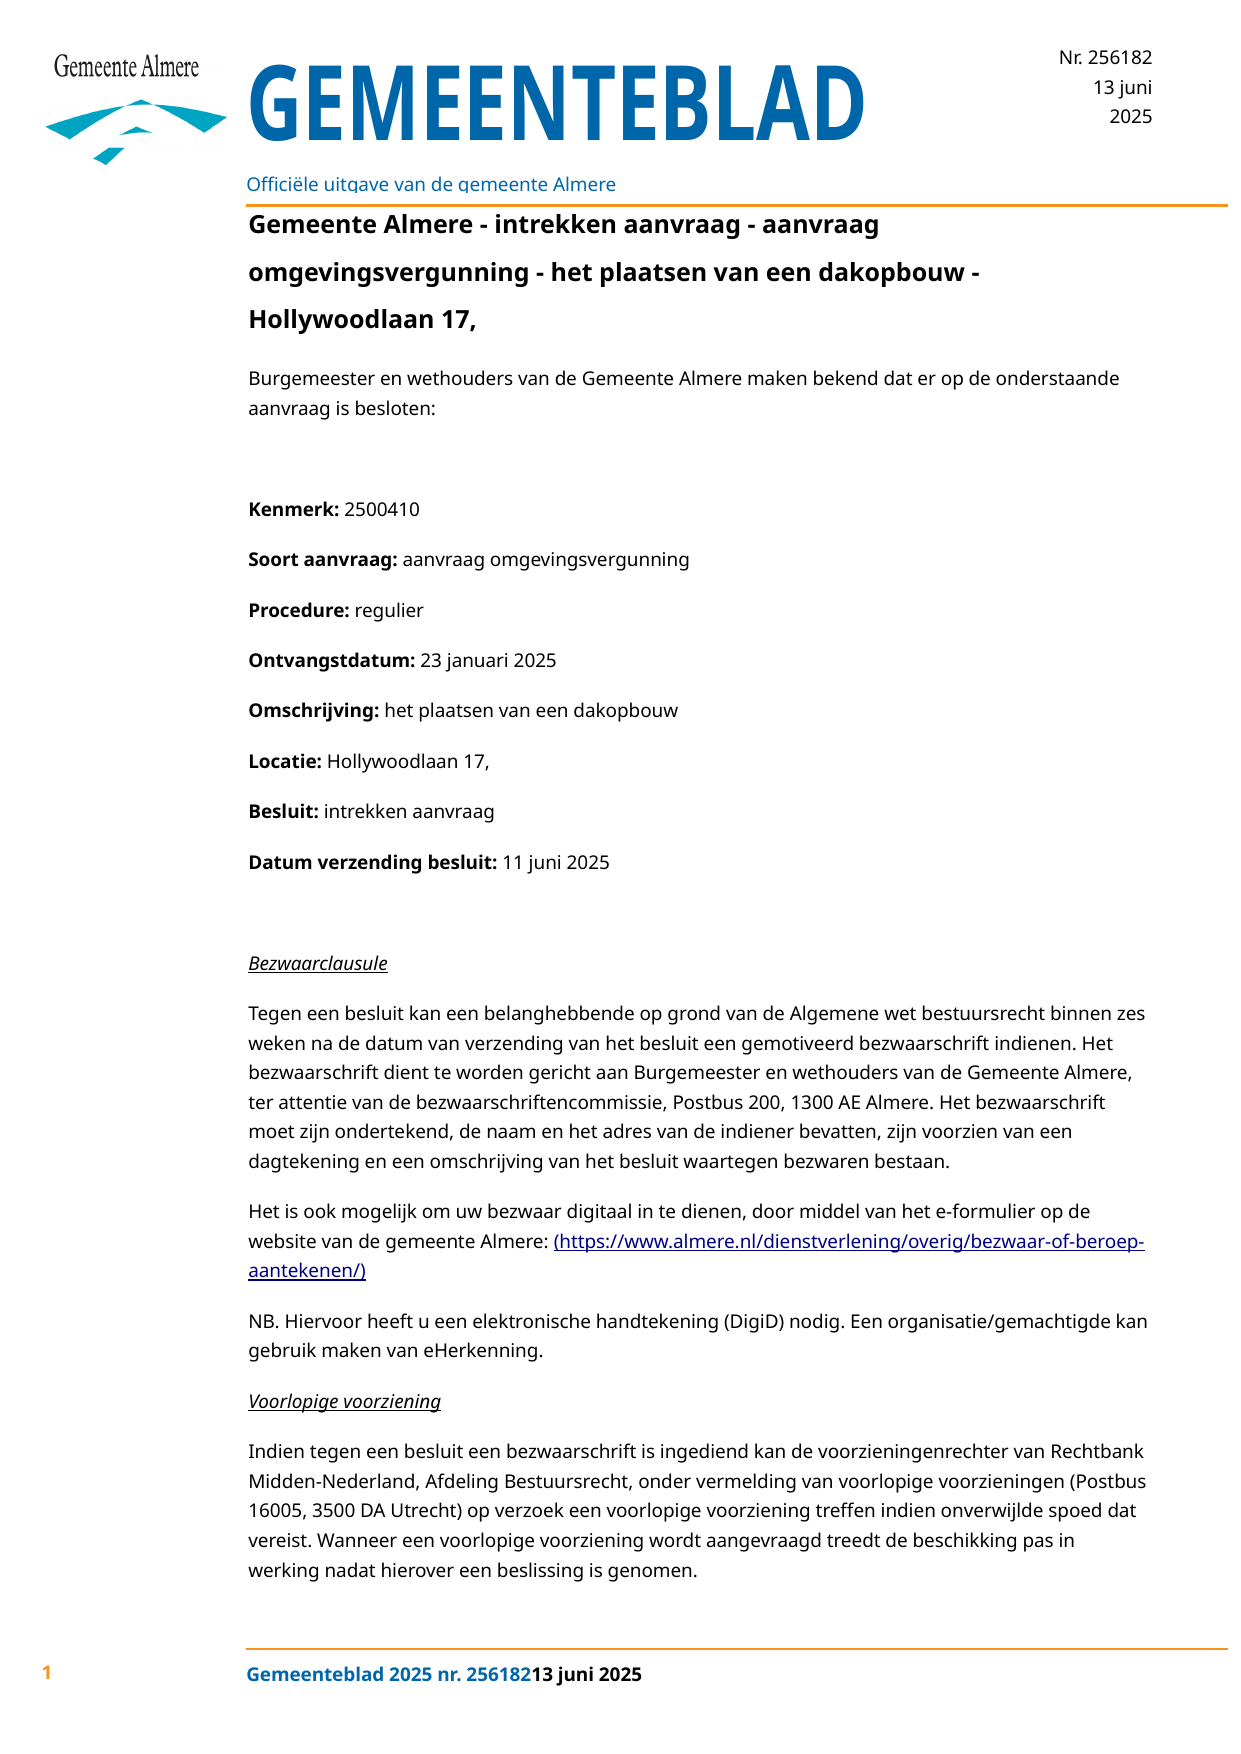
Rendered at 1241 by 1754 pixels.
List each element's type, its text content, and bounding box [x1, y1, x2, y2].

text Ontvangstdatum: 23 januari 2025 [248, 647, 1152, 673]
text NB. Hiervoor heeft u een elektronische handtekening (DigiD) nodig. Een organisatie/gemachtigde kan gebruik maken van eHerkenning. [248, 1308, 1152, 1363]
text Indien tegen een besluit een bezwaarschrift is ingediend kan de voorzieningenrechter van Rechtbank Midden-Nederland, Afdeling Bestuursrecht, onder vermelding van voorlopige voorzieningen (Postbus 16005, 3500 DA Utrecht) op verzoek een voorlopige voorziening treffen indien onverwijlde spoed dat vereist. Wanneer een voorlopige voorziening wordt aangevraagd treedt de beschikking pas in werking nadat hierover een beslissing is genomen. [248, 1438, 1152, 1582]
text Kenmerk: 2500410 [248, 496, 1152, 522]
text Locatie: Hollywoodlaan 17, [248, 748, 1152, 774]
text Het is ook mogelijk om uw bezwaar digitaal in te dienen, door middel van het e-formulier op de website van de gemeente Almere: (https://www.almere.nl/dienstverlening/overig/bezwaar-of-beroep-aantekenen/) [248, 1198, 1152, 1283]
text Soort aanvraag: aanvraag omgevingsvergunning [248, 546, 1152, 572]
text Burgemeester en wethouders van de Gemeente Almere maken bekend dat er op de onderstaande aanvraag is besloten: [248, 366, 1152, 421]
text Voorlopige voorziening [248, 1388, 1152, 1414]
picture [41, 47, 231, 172]
text Bezwaarclausule [248, 950, 1152, 975]
text Tegen een besluit kan een belanghebbende op grond van de Algemene wet bestuursrecht binnen zes weken na de datum van verzending van het besluit een gemotiveerd bezwaarschrift indienen. Het bezwaarschrift dient te worden gericht aan Burgemeester en wethouders van de Gemeente Almere, ter attentie van de bezwaarschriftencommissie, Postbus 200, 1300 AE Almere. Het bezwaarschrift moet zijn ondertekend, de naam en het adres van de indiener bevatten, zijn voorzien van een dagtekening en een omschrijving van het besluit waartegen bezwaren bestaan. [248, 1000, 1152, 1174]
text Datum verzending besluit: 11 juni 2025 [248, 849, 1152, 874]
text Gemeente Almere - intrekken aanvraag - aanvraag omgevingsvergunning - het plaatsen van een dakopbouw - Hollywoodlaan 17, [248, 207, 1152, 336]
text Omschrijving: het plaatsen van een dakopbouw [248, 698, 1152, 723]
text Procedure: regulier [248, 597, 1152, 622]
text Besluit: intrekken aanvraag [248, 798, 1152, 824]
